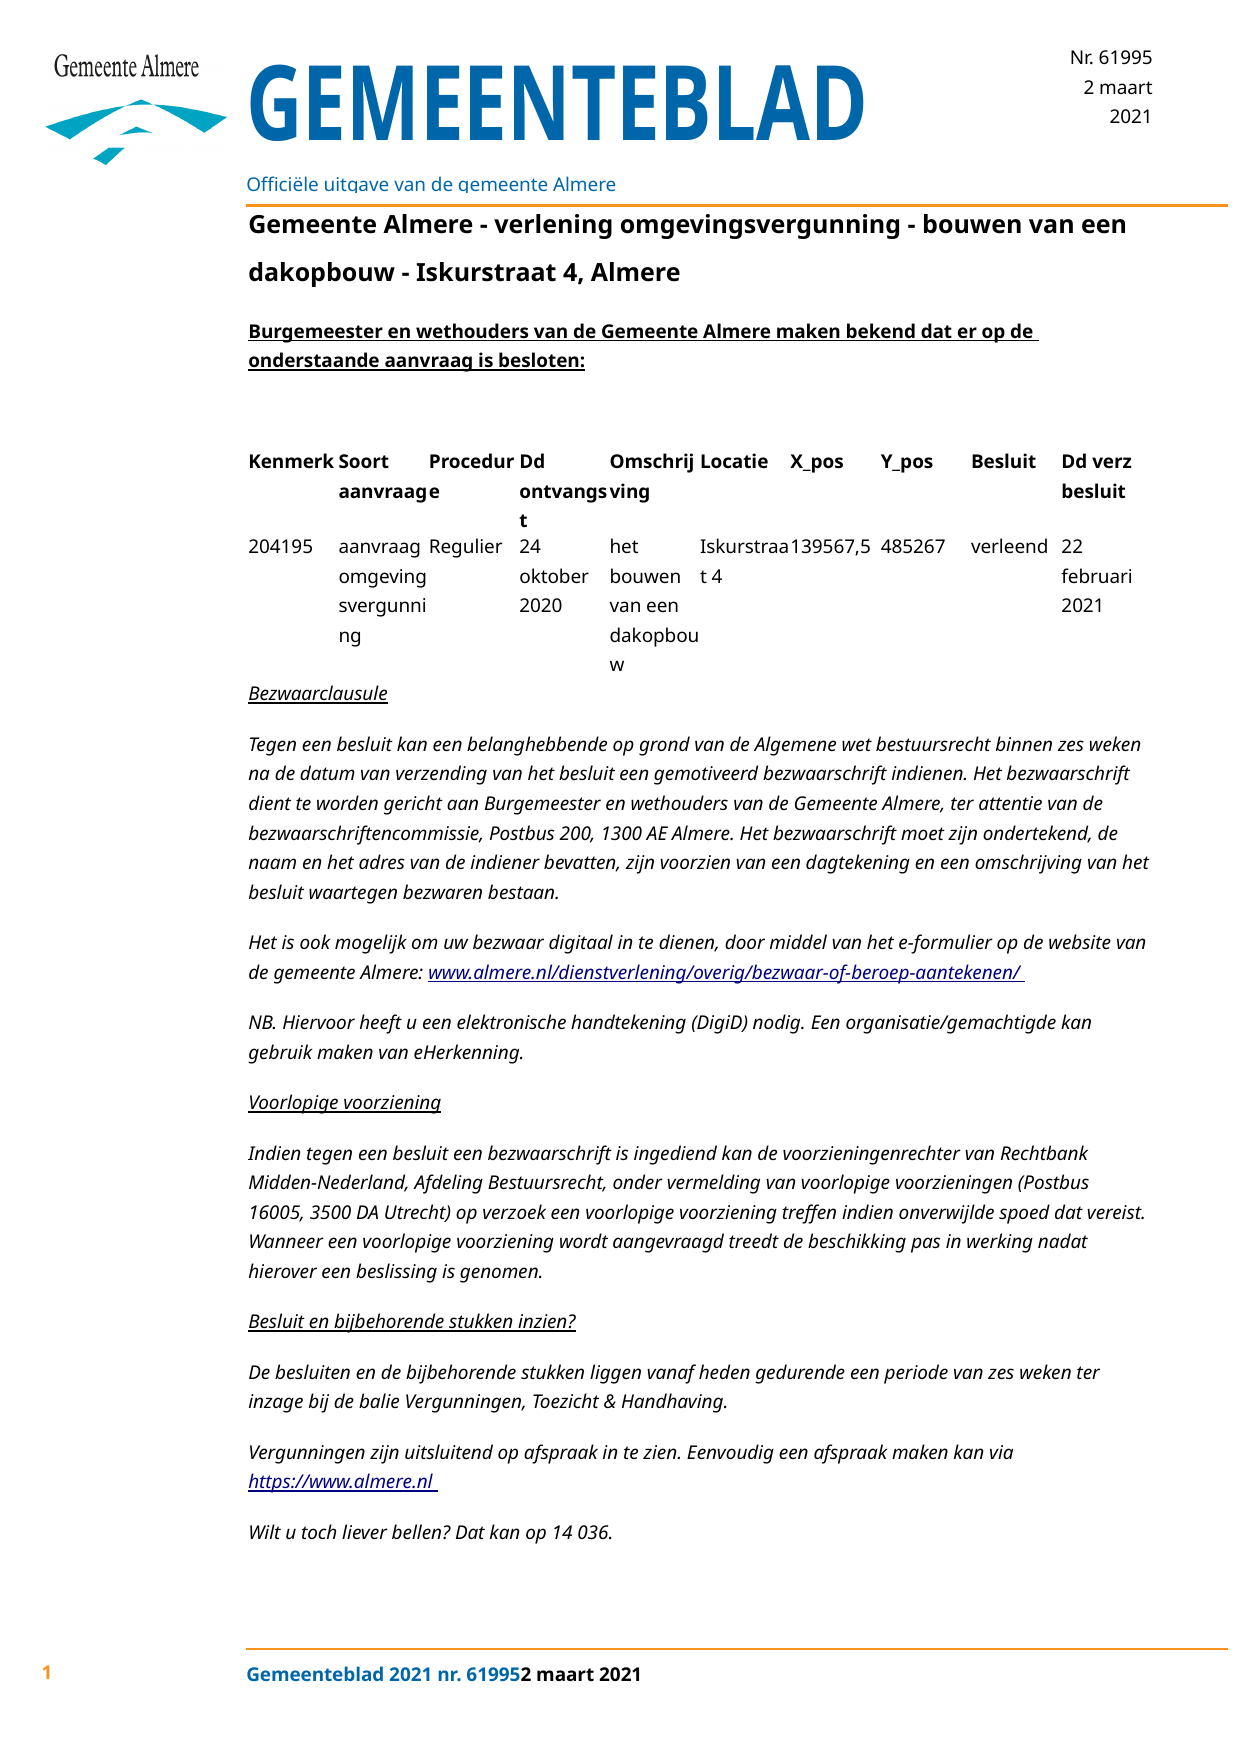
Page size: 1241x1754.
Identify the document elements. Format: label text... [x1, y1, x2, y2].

picture [41, 47, 231, 172]
text Indien tegen een besluit een bezwaarschrift is ingediend kan de voorzieningenrechter van Rechtbank Midden-Nederland, Afdeling Bestuursrecht, onder vermelding van voorlopige voorzieningen (Postbus 16005, 3500 DA Utrecht) op verzoek een voorlopige voorziening treffen indien onverwijlde spoed dat vereist. Wanneer een voorlopige voorziening wordt aangevraagd treedt de beschikking pas in werking nadat hierover een beslissing is genomen. [248, 1140, 1152, 1284]
table_cell het bouwen van een dakopbouw [609, 533, 700, 677]
table_header Omschrijving [609, 449, 700, 533]
table_cell 204195 [248, 533, 338, 677]
table_header Y_pos [881, 449, 971, 533]
text Het is ook mogelijk om uw bezwaar digitaal in te dienen, door middel van het e-formulier op de website van de gemeente Almere: www.almere.nl/dienstverlening/overig/bezwaar-of-beroep-aantekenen/ [248, 929, 1152, 985]
text Burgemeester en wethouders van de Gemeente Almere maken bekend dat er op de onderstaande aanvraag is besloten: [248, 318, 1152, 373]
table_cell aanvraag omgevingsvergunning [338, 533, 429, 677]
text Voorlopige voorziening [248, 1089, 1152, 1115]
text De besluiten en de bijbehorende stukken liggen vanaf heden gedurende een periode van zes weken ter inzage bij de balie Vergunningen, Toezicht & Handhaving. [248, 1359, 1152, 1414]
table_header Dd ontvangst [519, 449, 609, 533]
table_cell 485267 [881, 533, 971, 677]
table_header Besluit [971, 449, 1061, 533]
table_header Kenmerk [248, 449, 338, 533]
text Gemeente Almere - verlening omgevingsvergunning - bouwen van een dakopbouw - Iskurstraat 4, Almere [248, 207, 1152, 288]
table_header Dd verz besluit [1061, 449, 1152, 533]
text Bezwaarclausule [248, 681, 1152, 706]
text Wilt u toch liever bellen? Dat kan op 14 036. [248, 1519, 1152, 1545]
text Vergunningen zijn uitsluitend op afspraak in te zien. Eenvoudig een afspraak maken kan via https://www.almere.nl [248, 1439, 1152, 1494]
text Besluit en bijbehorende stukken inzien? [248, 1308, 1152, 1334]
text Tegen een besluit kan een belanghebbende op grond van de Algemene wet bestuursrecht binnen zes weken na de datum van verzending van het besluit een gemotiveerd bezwaarschrift indienen. Het bezwaarschrift dient te worden gericht aan Burgemeester en wethouders van de Gemeente Almere, ter attentie van de bezwaarschriftencommissie, Postbus 200, 1300 AE Almere. Het bezwaarschrift moet zijn ondertekend, de naam en het adres van de indiener bevatten, zijn voorzien van een dagtekening en een omschrijving van het besluit waartegen bezwaren bestaan. [248, 731, 1152, 905]
table_header Locatie [700, 449, 790, 533]
table_cell 22 februari 2021 [1061, 533, 1152, 677]
table_cell Regulier [429, 533, 519, 677]
table_cell verleend [971, 533, 1061, 677]
text NB. Hiervoor heeft u een elektronische handtekening (DigiD) nodig. Een organisatie/gemachtigde kan gebruik maken van eHerkenning. [248, 1009, 1152, 1065]
table_cell 24 oktober 2020 [519, 533, 609, 677]
table_header Soort aanvraag [338, 449, 429, 533]
table_cell 139567,5 [790, 533, 881, 677]
table_header X_pos [790, 449, 881, 533]
table_header Procedure [429, 449, 519, 533]
table_cell Iskurstraat 4 [700, 533, 790, 677]
